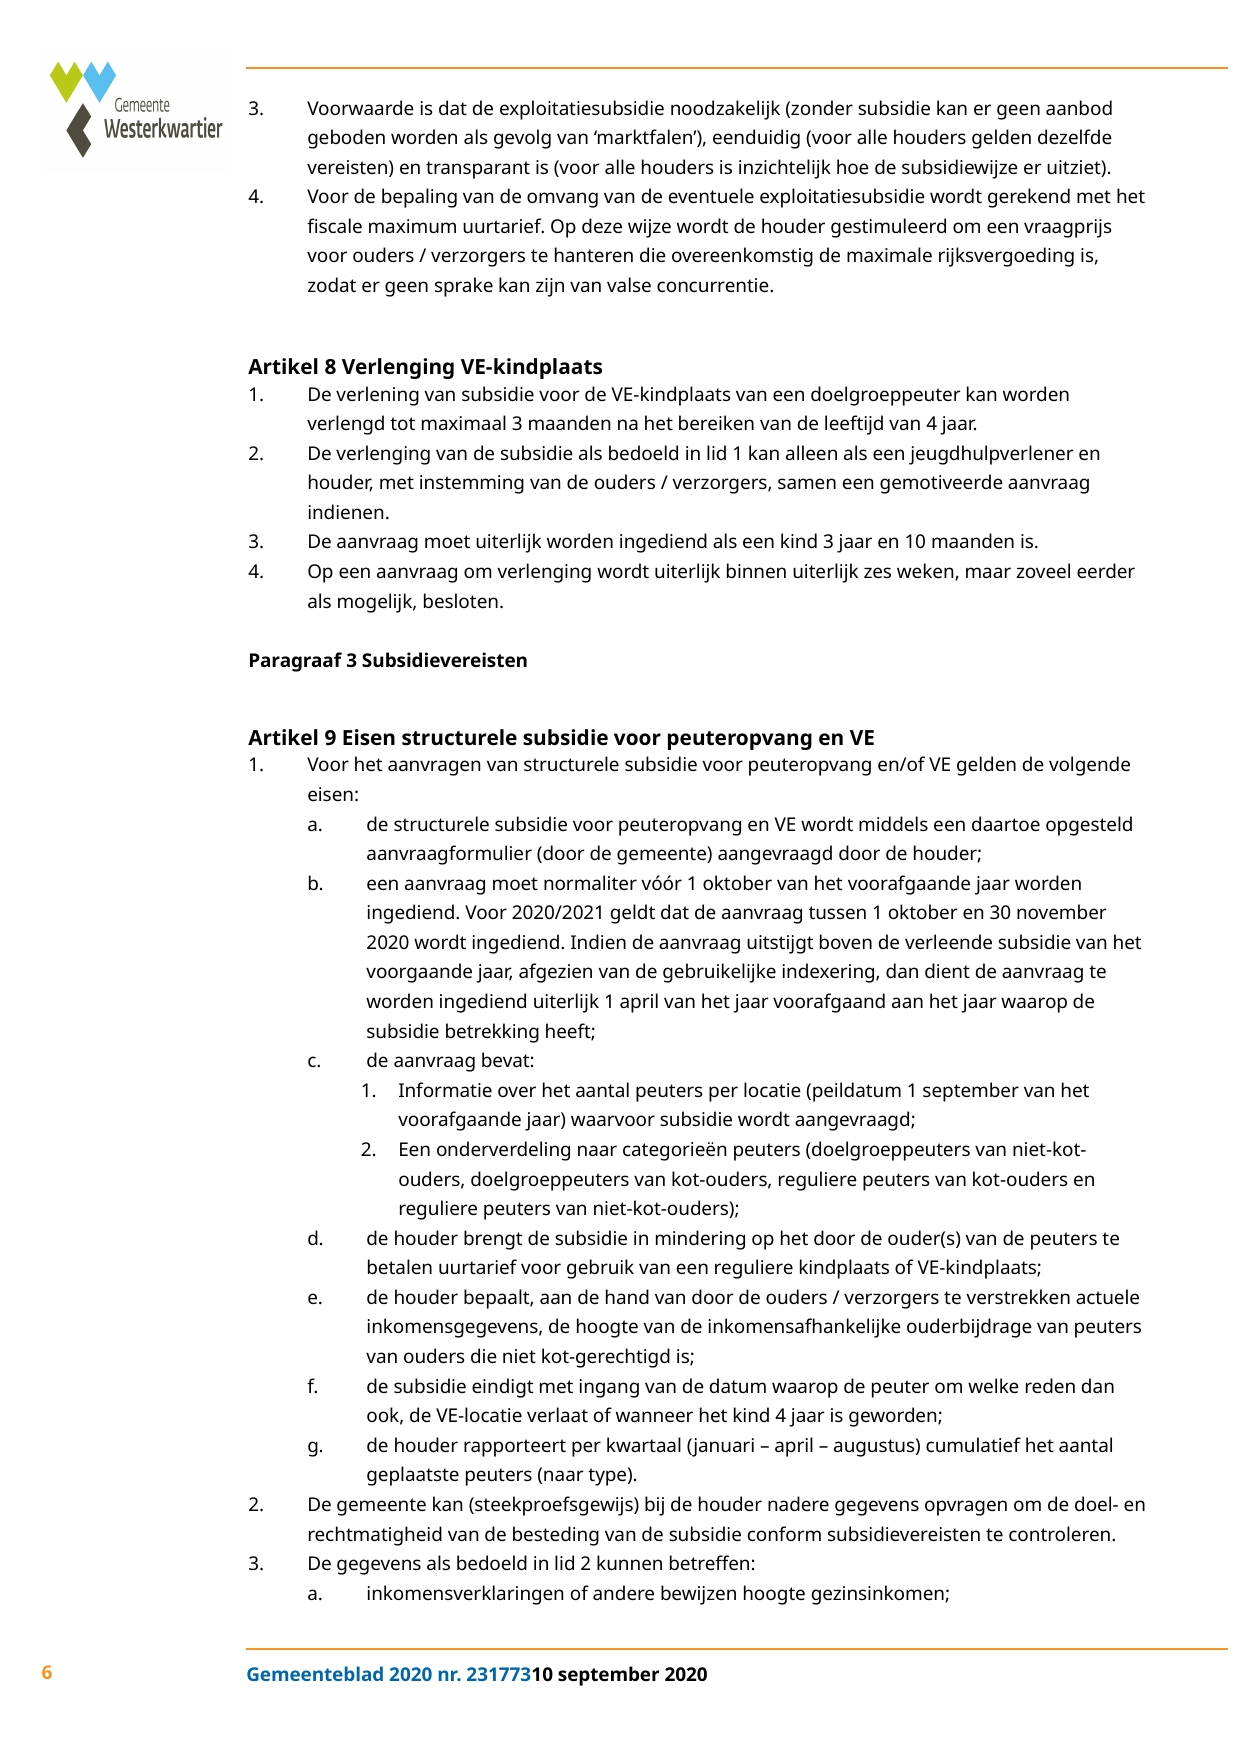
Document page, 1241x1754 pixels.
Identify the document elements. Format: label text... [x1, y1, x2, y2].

list de structurele subsidie voor peuteropvang en VE wordt middels een daartoe opgesteld aanvraagformulier (door de gemeente) aangevraagd door de houder; [307, 811, 1152, 866]
text Artikel 8 Verlenging VE-kindplaats [248, 352, 1152, 381]
list inkomensverklaringen of andere bewijzen hoogte gezinsinkomen; [307, 1580, 1152, 1606]
list Een onderverdeling naar categorieën peuters (doelgroeppeuters van niet-kot-ouders, doelgroeppeuters van kot-ouders, reguliere peuters van kot-ouders en reguliere peuters van niet-kot-ouders); [361, 1136, 1152, 1221]
list een aanvraag moet normaliter vóór 1 oktober van het voorafgaande jaar worden ingediend. Voor 2020/2021 geldt dat de aanvraag tussen 1 oktober en 30 november 2020 wordt ingediend. Indien de aanvraag uitstijgt boven de verleende subsidie van het voorgaande jaar, afgezien van de gebruikelijke indexering, dan dient de aanvraag te worden ingediend uiterlijk 1 april van het jaar voorafgaand aan het jaar waarop de subsidie betrekking heeft; [307, 870, 1152, 1043]
list Voorwaarde is dat de exploitatiesubsidie noodzakelijk (zonder subsidie kan er geen aanbod geboden worden als gevolg van ‘marktfalen’), eenduidig (voor alle houders gelden dezelfde vereisten) en transparant is (voor alle houders is inzichtelijk hoe de subsidiewijze er uitziet). [248, 95, 1152, 180]
list Op een aanvraag om verlenging wordt uiterlijk binnen uiterlijk zes weken, maar zoveel eerder als mogelijk, besloten. [248, 558, 1152, 613]
list Voor de bepaling van de omvang van de eventuele exploitatiesubsidie wordt gerekend met het fiscale maximum uurtarief. Op deze wijze wordt de houder gestimuleerd om een vraagprijs voor ouders / verzorgers te hanteren die overeenkomstig de maximale rijksvergoeding is, zodat er geen sprake kan zijn van valse concurrentie. [248, 183, 1152, 298]
list de houder brengt de subsidie in mindering op het door de ouder(s) van de peuters te betalen uurtarief voor gebruik van een reguliere kindplaats of VE-kindplaats; [307, 1225, 1152, 1280]
list Voor het aanvragen van structurele subsidie voor peuteropvang en/of VE gelden de volgende eisen: [248, 752, 1152, 807]
list De aanvraag moet uiterlijk worden ingediend als een kind 3 jaar en 10 maanden is. [248, 529, 1152, 554]
list de subsidie eindigt met ingang van de datum waarop de peuter om welke reden dan ook, de VE-locatie verlaat of wanneer het kind 4 jaar is geworden; [307, 1373, 1152, 1428]
text Artikel 9 Eisen structurele subsidie voor peuteropvang en VE [248, 723, 1152, 752]
list de houder rapporteert per kwartaal (januari – april – augustus) cumulatief het aantal geplaatste peuters (naar type). [307, 1432, 1152, 1487]
list De gegevens als bedoeld in lid 2 kunnen betreffen: [248, 1550, 1152, 1576]
picture [41, 47, 231, 172]
list de houder bepaalt, aan de hand van door de ouders / verzorgers te verstrekken actuele inkomensgegevens, de hoogte van de inkomensafhankelijke ouderbijdrage van peuters van ouders die niet kot-gerechtigd is; [307, 1284, 1152, 1369]
list De verlenging van de subsidie als bedoeld in lid 1 kan alleen als een jeugdhulpverlener en houder, met instemming van de ouders / verzorgers, samen een gemotiveerde aanvraag indienen. [248, 440, 1152, 525]
text Paragraaf 3 Subsidievereisten [248, 647, 1152, 673]
list De gemeente kan (steekproefsgewijs) bij de houder nadere gegevens opvragen om de doel- en rechtmatigheid van de besteding van de subsidie conform subsidievereisten te controleren. [248, 1491, 1152, 1546]
list de aanvraag bevat: [307, 1047, 1152, 1073]
list De verlening van subsidie voor de VE-kindplaats van een doelgroeppeuter kan worden verlengd tot maximaal 3 maanden na het bereiken van de leeftijd van 4 jaar. [248, 381, 1152, 436]
list Informatie over het aantal peuters per locatie (peildatum 1 september van het voorafgaande jaar) waarvoor subsidie wordt aangevraagd; [361, 1077, 1152, 1132]
